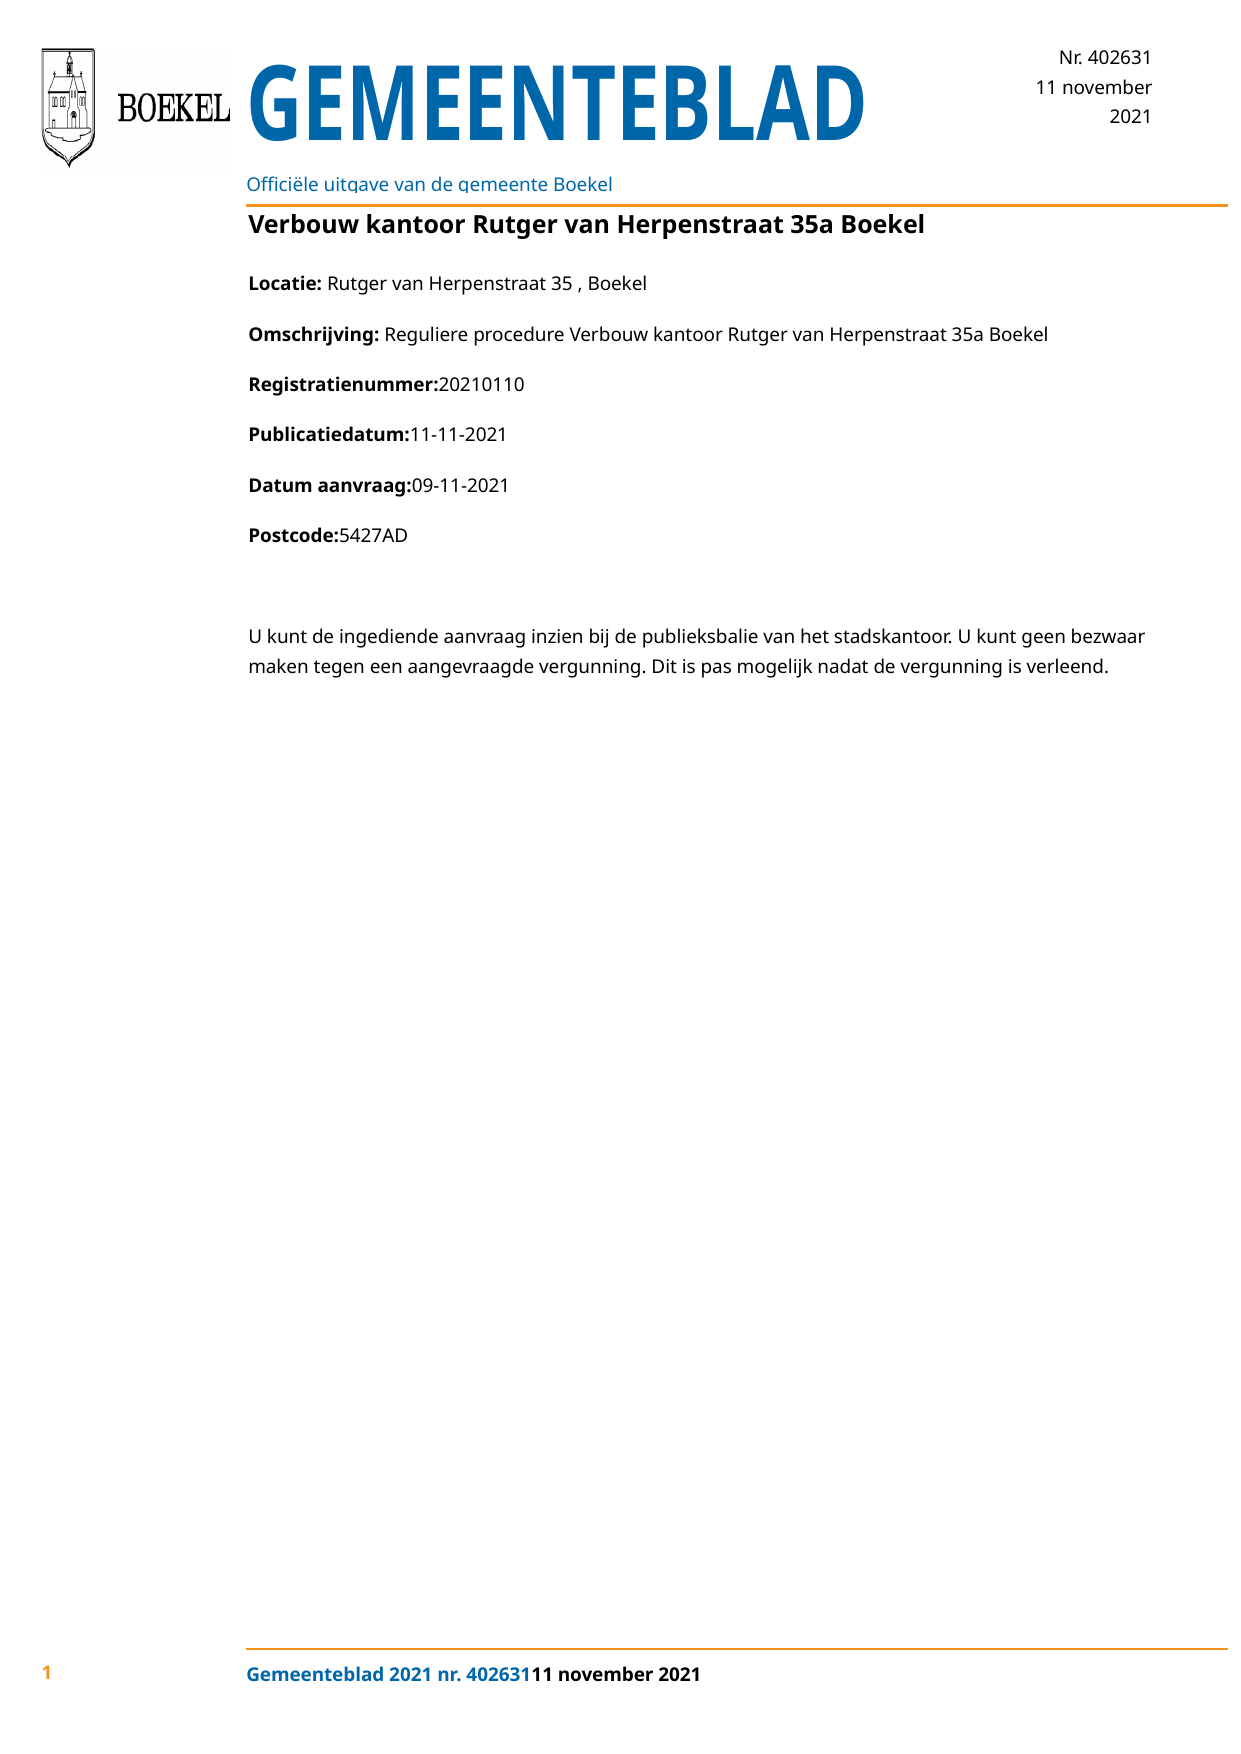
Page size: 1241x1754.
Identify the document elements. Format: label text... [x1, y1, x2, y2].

text Registratienummer:20210110 [248, 371, 1152, 397]
text Postcode:5427AD [248, 522, 1152, 548]
text Locatie: Rutger van Herpenstraat 35 , Boekel [248, 270, 1152, 296]
text Omschrijving: Reguliere procedure Verbouw kantoor Rutger van Herpenstraat 35a Boekel [248, 321, 1152, 346]
text U kunt de ingediende aanvraag inzien bij de publieksbalie van het stadskantoor. U kunt geen bezwaar maken tegen een aangevraagde vergunning. Dit is pas mogelijk nadat de vergunning is verleend. [248, 623, 1152, 678]
text Publicatiedatum:11-11-2021 [248, 422, 1152, 447]
picture [41, 47, 231, 172]
text Verbouw kantoor Rutger van Herpenstraat 35a Boekel [248, 207, 1152, 241]
text Datum aanvraag:09-11-2021 [248, 472, 1152, 498]
